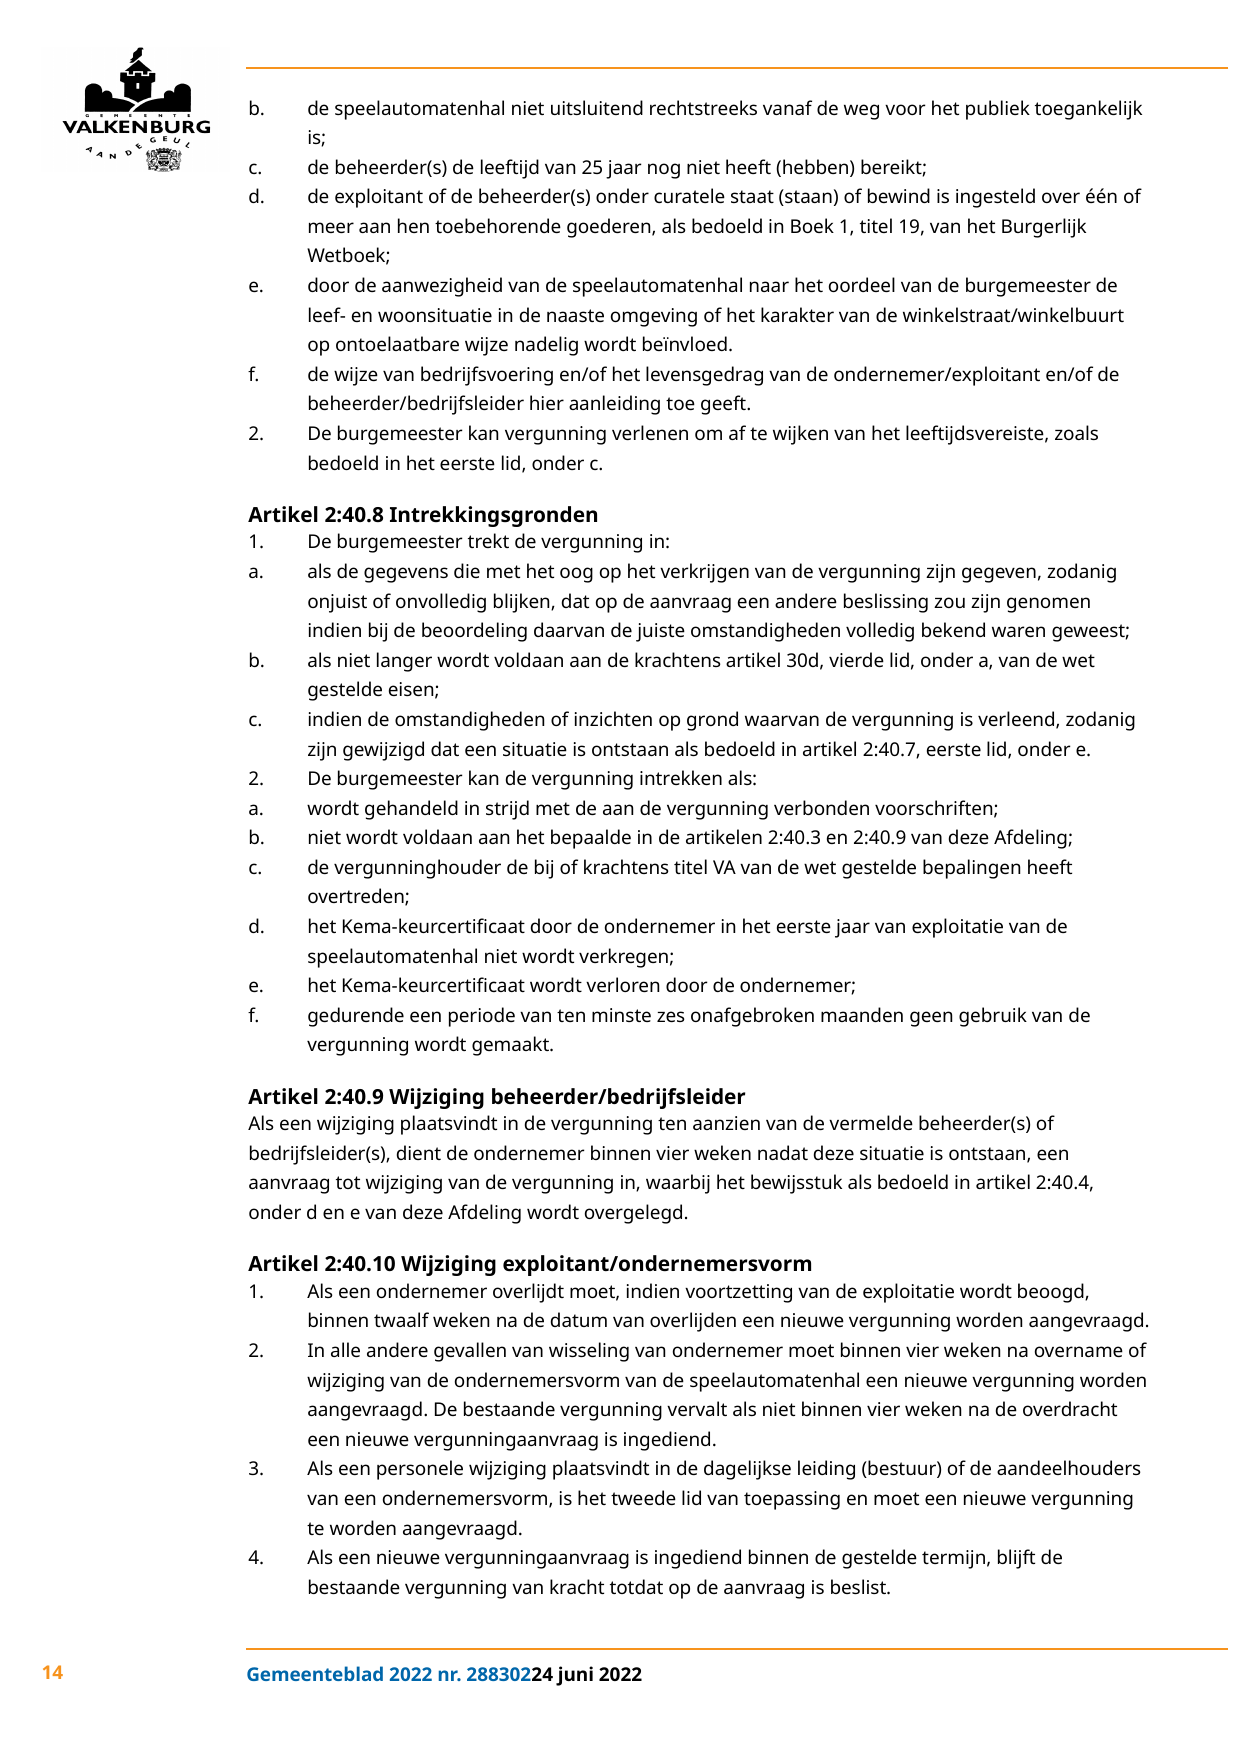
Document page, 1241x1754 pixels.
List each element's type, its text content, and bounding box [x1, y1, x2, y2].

list De burgemeester kan de vergunning intrekken als: [248, 765, 1152, 791]
list Als een personele wijziging plaatsvindt in de dagelijkse leiding (bestuur) of de aandeelhouders van een ondernemersvorm, is het tweede lid van toepassing en moet een nieuwe vergunning te worden aangevraagd. [248, 1456, 1152, 1540]
list niet wordt voldaan aan het bepaalde in de artikelen 2:40.3 en 2:40.9 van deze Afdeling; [248, 824, 1152, 850]
list de wijze van bedrijfsvoering en/of het levensgedrag van de ondernemer/exploitant en/of de beheerder/bedrijfsleider hier aanleiding toe geeft. [248, 361, 1152, 416]
text Artikel 2:40.8 Intrekkingsgronden [248, 500, 1152, 529]
list het Kema-keurcertificaat wordt verloren door de ondernemer; [248, 972, 1152, 998]
picture [41, 47, 231, 172]
list door de aanwezigheid van de speelautomatenhal naar het oordeel van de burgemeester de leef- en woonsituatie in de naaste omgeving of het karakter van de winkelstraat/winkelbuurt op ontoelaatbare wijze nadelig wordt beïnvloed. [248, 272, 1152, 357]
list Als een ondernemer overlijdt moet, indien voortzetting van de exploitatie wordt beoogd, binnen twaalf weken na de datum van overlijden een nieuwe vergunning worden aangevraagd. [248, 1278, 1152, 1333]
list de beheerder(s) de leeftijd van 25 jaar nog niet heeft (hebben) bereikt; [248, 154, 1152, 180]
list gedurende een periode van ten minste zes onafgebroken maanden geen gebruik van de vergunning wordt gemaakt. [248, 1002, 1152, 1057]
list indien de omstandigheden of inzichten op grond waarvan de vergunning is verleend, zodanig zijn gewijzigd dat een situatie is ontstaan als bedoeld in artikel 2:40.7, eerste lid, onder e. [248, 706, 1152, 761]
text Artikel 2:40.10 Wijziging exploitant/ondernemersvorm [248, 1249, 1152, 1278]
list de exploitant of de beheerder(s) onder curatele staat (staan) of bewind is ingesteld over één of meer aan hen toebehorende goederen, als bedoeld in Boek 1, titel 19, van het Burgerlijk Wetboek; [248, 183, 1152, 268]
list De burgemeester trekt de vergunning in: [248, 529, 1152, 554]
list Als een nieuwe vergunningaanvraag is ingediend binnen de gestelde termijn, blijft de bestaande vergunning van kracht totdat op de aanvraag is beslist. [248, 1544, 1152, 1599]
list de speelautomatenhal niet uitsluitend rechtstreeks vanaf de weg voor het publiek toegankelijk is; [248, 95, 1152, 150]
list wordt gehandeld in strijd met de aan de vergunning verbonden voorschriften; [248, 795, 1152, 821]
list de vergunninghouder de bij of krachtens titel VA van de wet gestelde bepalingen heeft overtreden; [248, 854, 1152, 909]
list In alle andere gevallen van wisseling van ondernemer moet binnen vier weken na overname of wijziging van de ondernemersvorm van de speelautomatenhal een nieuwe vergunning worden aangevraagd. De bestaande vergunning vervalt als niet binnen vier weken na de overdracht een nieuwe vergunningaanvraag is ingediend. [248, 1337, 1152, 1452]
list als niet langer wordt voldaan aan de krachtens artikel 30d, vierde lid, onder a, van de wet gestelde eisen; [248, 647, 1152, 702]
list De burgemeester kan vergunning verlenen om af te wijken van het leeftijdsvereiste, zoals bedoeld in het eerste lid, onder c. [248, 420, 1152, 476]
text Als een wijziging plaatsvindt in de vergunning ten aanzien van de vermelde beheerder(s) of bedrijfsleider(s), dient de ondernemer binnen vier weken nadat deze situatie is ontstaan, een aanvraag tot wijziging van de vergunning in, waarbij het bewijsstuk als bedoeld in artikel 2:40.4, onder d en e van deze Afdeling wordt overgelegd. [248, 1110, 1152, 1225]
list als de gegevens die met het oog op het verkrijgen van de vergunning zijn gegeven, zodanig onjuist of onvolledig blijken, dat op de aanvraag een andere beslissing zou zijn genomen indien bij de beoordeling daarvan de juiste omstandigheden volledig bekend waren geweest; [248, 558, 1152, 643]
text Artikel 2:40.9 Wijziging beheerder/bedrijfsleider [248, 1082, 1152, 1110]
list het Kema-keurcertificaat door de ondernemer in het eerste jaar van exploitatie van de speelautomatenhal niet wordt verkregen; [248, 913, 1152, 968]
